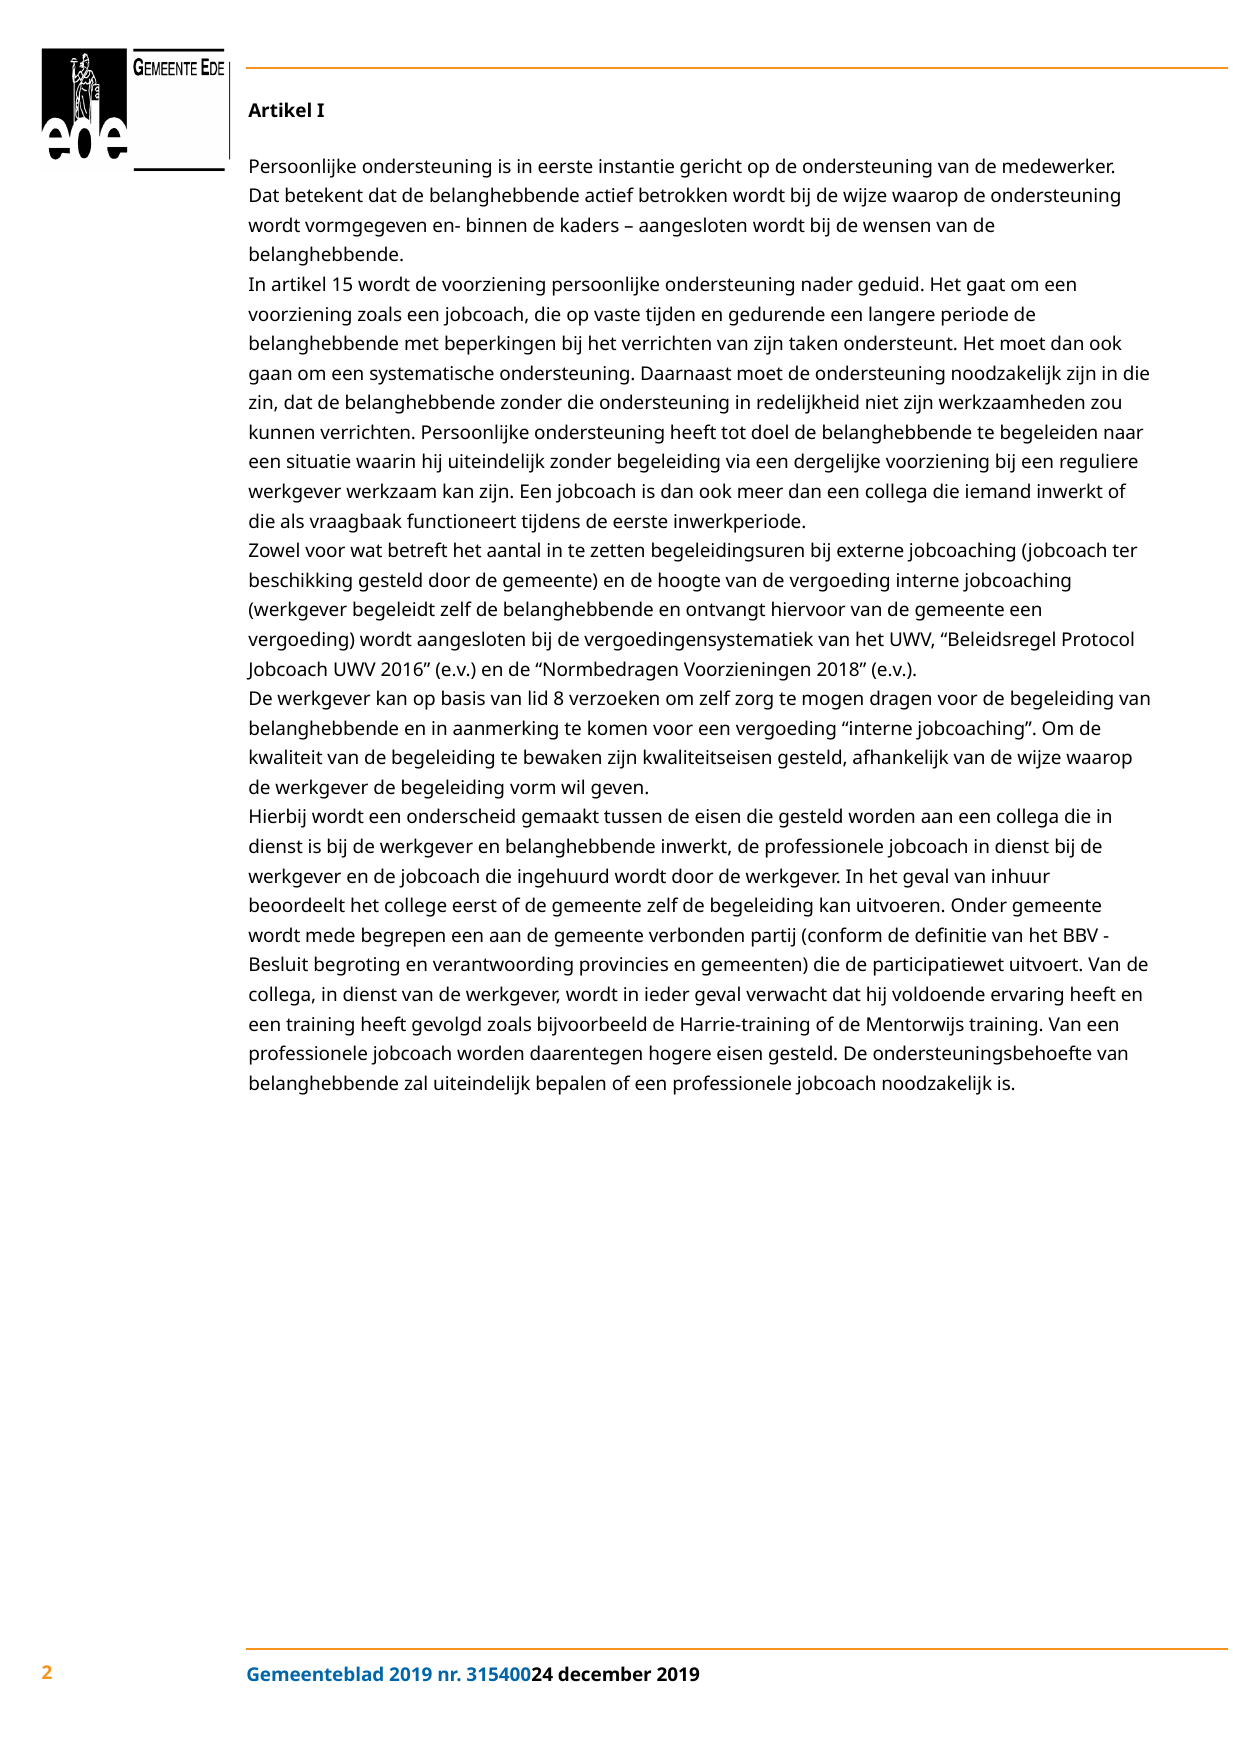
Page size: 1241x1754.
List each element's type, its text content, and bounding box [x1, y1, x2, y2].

text Zowel voor wat betreft het aantal in te zetten begeleidingsuren bij externe jobcoaching (jobcoach ter beschikking gesteld door de gemeente) en de hoogte van de vergoeding interne jobcoaching (werkgever begeleidt zelf de belanghebbende en ontvangt hiervoor van de gemeente een vergoeding) wordt aangesloten bij de vergoedingensystematiek van het UWV, “Beleidsregel Protocol Jobcoach UWV 2016” (e.v.) en de “Normbedragen Voorzieningen 2018” (e.v.). [248, 537, 1152, 682]
text In artikel 15 wordt de voorziening persoonlijke ondersteuning nader geduid. Het gaat om een voorziening zoals een jobcoach, die op vaste tijden en gedurende een langere periode de belanghebbende met beperkingen bij het verrichten van zijn taken ondersteunt. Het moet dan ook gaan om een systematische ondersteuning. Daarnaast moet de ondersteuning noodzakelijk zijn in die zin, dat de belanghebbende zonder die ondersteuning in redelijkheid niet zijn werkzaamheden zou kunnen verrichten. Persoonlijke ondersteuning heeft tot doel de belanghebbende te begeleiden naar een situatie waarin hij uiteindelijk zonder begeleiding via een dergelijke voorziening bij een reguliere werkgever werkzaam kan zijn. Een jobcoach is dan ook meer dan een collega die iemand inwerkt of die als vraagbaak functioneert tijdens de eerste inwerkperiode. [248, 271, 1152, 534]
text Artikel I [248, 95, 1152, 123]
text Hierbij wordt een onderscheid gemaakt tussen de eisen die gesteld worden aan een collega die in dienst is bij de werkgever en belanghebbende inwerkt, de professionele jobcoach in dienst bij de werkgever en de jobcoach die ingehuurd wordt door de werkgever. In het geval van inhuur beoordeelt het college eerst of de gemeente zelf de begeleiding kan uitvoeren. Onder gemeente wordt mede begrepen een aan de gemeente verbonden partij (conform de definitie van het BBV - Besluit begroting en verantwoording provincies en gemeenten) die de participatiewet uitvoert. Van de collega, in dienst van de werkgever, wordt in ieder geval verwacht dat hij voldoende ervaring heeft en een training heeft gevolgd zoals bijvoorbeeld de Harrie-training of de Mentorwijs training. Van een professionele jobcoach worden daarentegen hogere eisen gesteld. De ondersteuningsbehoefte van belanghebbende zal uiteindelijk bepalen of een professionele jobcoach noodzakelijk is. [248, 804, 1152, 1096]
text De werkgever kan op basis van lid 8 verzoeken om zelf zorg te mogen dragen voor de begeleiding van belanghebbende en in aanmerking te komen voor een vergoeding “interne jobcoaching”. Om de kwaliteit van de begeleiding te bewaken zijn kwaliteitseisen gesteld, afhankelijk van de wijze waarop de werkgever de begeleiding vorm wil geven. [248, 685, 1152, 800]
text Persoonlijke ondersteuning is in eerste instantie gericht op de ondersteuning van de medewerker. Dat betekent dat de belanghebbende actief betrokken wordt bij de wijze waarop de ondersteuning wordt vormgegeven en- binnen de kaders – aangesloten wordt bij de wensen van de belanghebbende. [248, 153, 1152, 267]
picture [41, 47, 231, 172]
